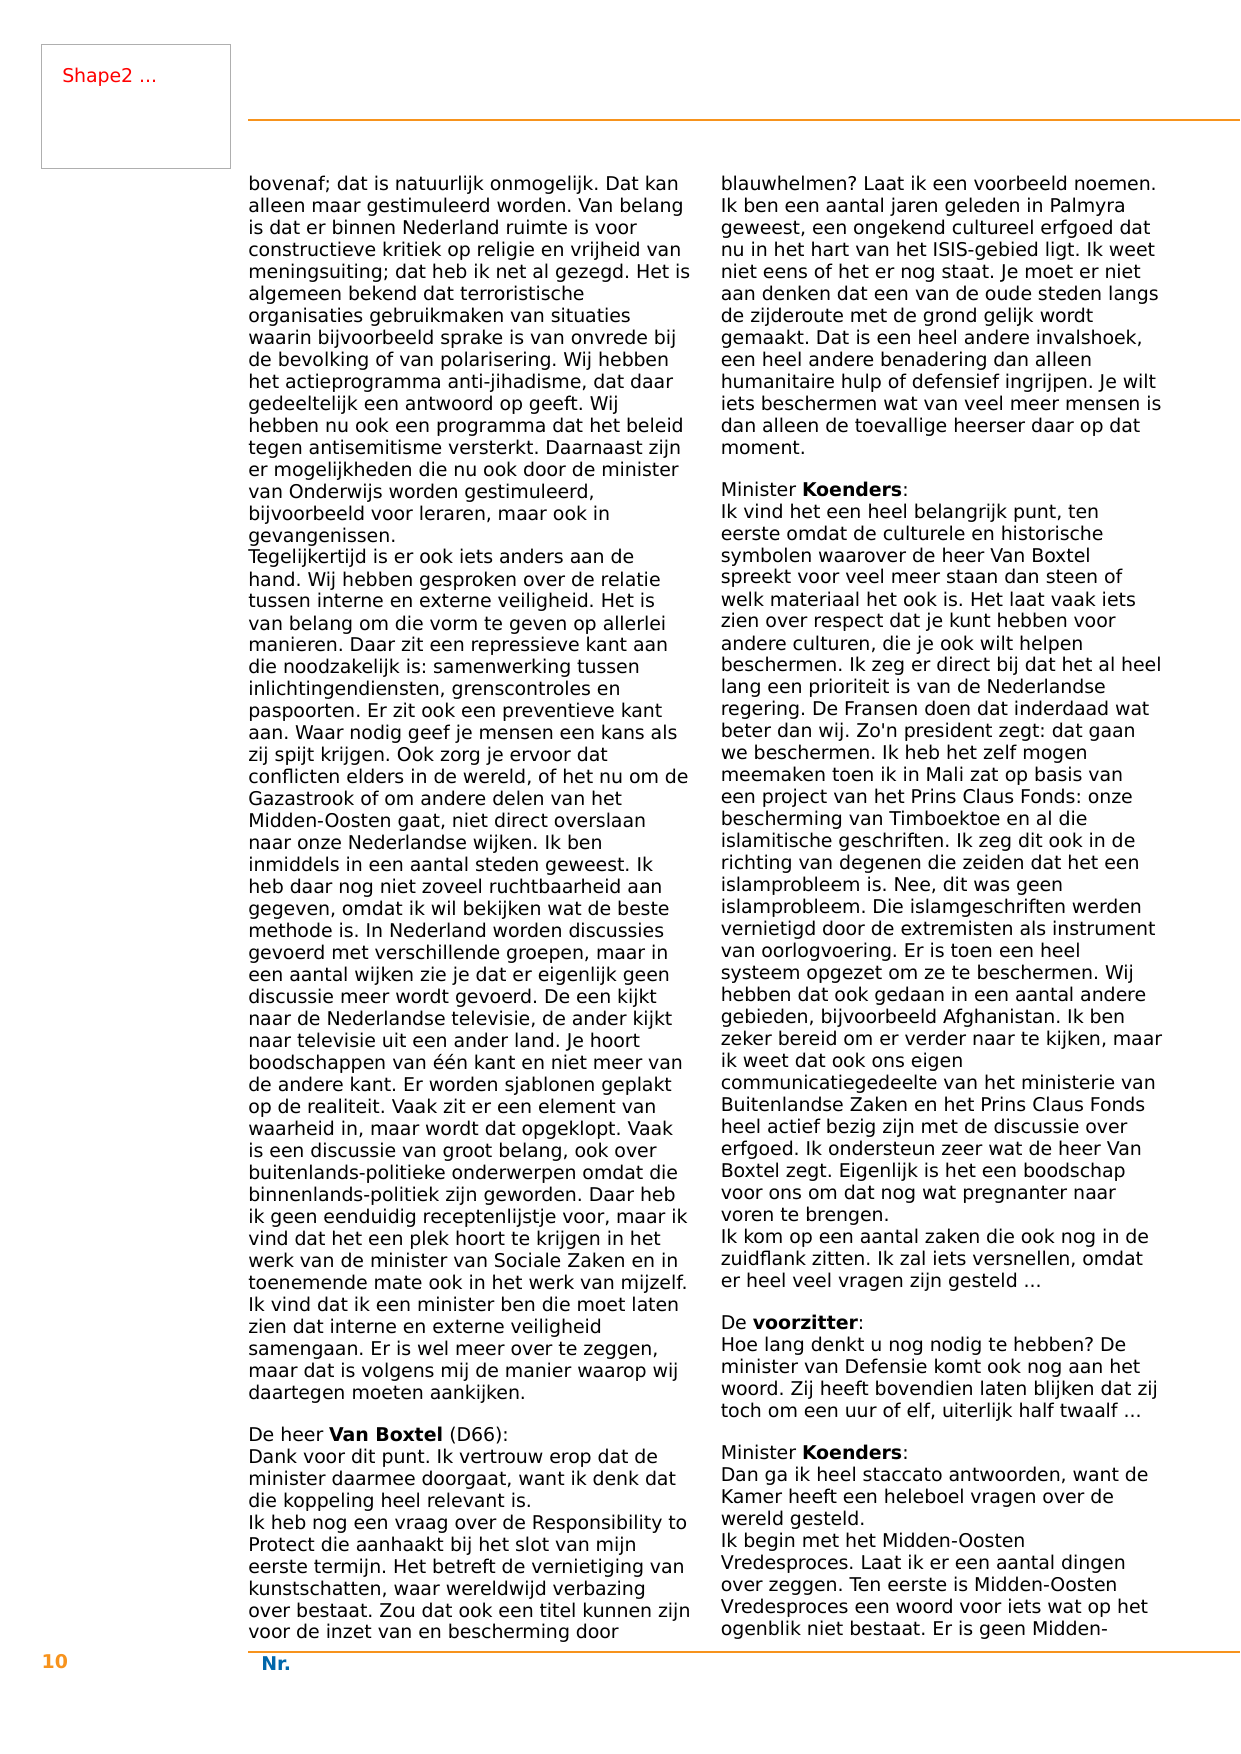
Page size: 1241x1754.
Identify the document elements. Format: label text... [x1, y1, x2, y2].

text Dan ga ik heel staccato antwoorden, want de Kamer heeft een heleboel vragen over de wereld gesteld. [721, 1464, 1163, 1529]
text bovenaf; dat is natuurlijk onmogelijk. Dat kan alleen maar gestimuleerd worden. Van belang is dat er binnen Nederland ruimte is voor constructieve kritiek op religie en vrijheid van meningsuiting; dat heb ik net al gezegd. Het is algemeen bekend dat terroristische organisaties gebruikmaken van situaties waarin bijvoorbeeld sprake is van onvrede bij de bevolking of van polarisering. Wij hebben het actieprogramma anti-jihadisme, dat daar gedeeltelijk een antwoord op geeft. Wij hebben nu ook een programma dat het beleid tegen antisemitisme versterkt. Daarnaast zijn er mogelijkheden die nu ook door de minister van Onderwijs worden gestimuleerd, bijvoorbeeld voor leraren, maar ook in gevangenissen. [248, 173, 691, 546]
text Hoe lang denkt u nog nodig te hebben? De minister van Defensie komt ook nog aan het woord. Zij heeft bovendien laten blijken dat zij toch om een uur of elf, uiterlijk half twaalf ... [721, 1334, 1163, 1422]
text De voorzitter: [721, 1312, 1163, 1334]
text Dank voor dit punt. Ik vertrouw erop dat de minister daarmee doorgaat, want ik denk dat die koppeling heel relevant is. [248, 1446, 691, 1512]
text Ik heb nog een vraag over de Responsibility to Protect die aanhaakt bij het slot van mijn eerste termijn. Het betreft de vernietiging van kunstschatten, waar wereldwijd verbazing over bestaat. Zou dat ook een titel kunnen zijn voor de inzet van en bescherming door [248, 1512, 691, 1643]
text De heer Van Boxtel (D66): [248, 1424, 691, 1446]
text Minister Koenders: [721, 478, 1163, 501]
text Ik vind het een heel belangrijk punt, ten eerste omdat de culturele en historische symbolen waarover de heer Van Boxtel spreekt voor veel meer staan dan steen of welk materiaal het ook is. Het laat vaak iets zien over respect dat je kunt hebben voor andere culturen, die je ook wilt helpen beschermen. Ik zeg er direct bij dat het al heel lang een prioriteit is van de Nederlandse regering. De Fransen doen dat inderdaad wat beter dan wij. Zo'n president zegt: dat gaan we beschermen. Ik heb het zelf mogen meemaken toen ik in Mali zat op basis van een project van het Prins Claus Fonds: onze bescherming van Timboektoe en al die islamitische geschriften. Ik zeg dit ook in de richting van degenen die zeiden dat het een islamprobleem is. Nee, dit was geen islamprobleem. Die islamgeschriften werden vernietigd door de extremisten als instrument van oorlogvoering. Er is toen een heel systeem opgezet om ze te beschermen. Wij hebben dat ook gedaan in een aantal andere gebieden, bijvoorbeeld Afghanistan. Ik ben zeker bereid om er verder naar te kijken, maar ik weet dat ook ons eigen communicatiegedeelte van het ministerie van Buitenlandse Zaken en het Prins Claus Fonds heel actief bezig zijn met de discussie over erfgoed. Ik ondersteun zeer wat de heer Van Boxtel zegt. Eigenlijk is het een boodschap voor ons om dat nog wat pregnanter naar voren te brengen. [721, 501, 1163, 1226]
text Ik kom op een aantal zaken die ook nog in de zuidflank zitten. Ik zal iets versnellen, omdat er heel veel vragen zijn gesteld ... [721, 1226, 1163, 1292]
text blauwhelmen? Laat ik een voorbeeld noemen. Ik ben een aantal jaren geleden in Palmyra geweest, een ongekend cultureel erfgoed dat nu in het hart van het ISIS-gebied ligt. Ik weet niet eens of het er nog staat. Je moet er niet aan denken dat een van de oude steden langs de zijderoute met de grond gelijk wordt gemaakt. Dat is een heel andere invalshoek, een heel andere benadering dan alleen humanitaire hulp of defensief ingrijpen. Je wilt iets beschermen wat van veel meer mensen is dan alleen de toevallige heerser daar op dat moment. [721, 173, 1163, 458]
text Minister Koenders: [721, 1442, 1163, 1464]
text Tegelijkertijd is er ook iets anders aan de hand. Wij hebben gesproken over de relatie tussen interne en externe veiligheid. Het is van belang om die vorm te geven op allerlei manieren. Daar zit een repressieve kant aan die noodzakelijk is: samenwerking tussen inlichtingendiensten, grenscontroles en paspoorten. Er zit ook een preventieve kant aan. Waar nodig geef je mensen een kans als zij spijt krijgen. Ook zorg je ervoor dat conflicten elders in de wereld, of het nu om de Gazastrook of om andere delen van het Midden-Oosten gaat, niet direct overslaan naar onze Nederlandse wijken. Ik ben inmiddels in een aantal steden geweest. Ik heb daar nog niet zoveel ruchtbaarheid aan gegeven, omdat ik wil bekijken wat de beste methode is. In Nederland worden discussies gevoerd met verschillende groepen, maar in een aantal wijken zie je dat er eigenlijk geen discussie meer wordt gevoerd. De een kijkt naar de Nederlandse televisie, de ander kijkt naar televisie uit een ander land. Je hoort boodschappen van één kant en niet meer van de andere kant. Er worden sjablonen geplakt op de realiteit. Vaak zit er een element van waarheid in, maar wordt dat opgeklopt. Vaak is een discussie van groot belang, ook over buitenlands-politieke onderwerpen omdat die binnenlands-politiek zijn geworden. Daar heb ik geen eenduidig receptenlijstje voor, maar ik vind dat het een plek hoort te krijgen in het werk van de minister van Sociale Zaken en in toenemende mate ook in het werk van mijzelf. Ik vind dat ik een minister ben die moet laten zien dat interne en externe veiligheid samengaan. Er is wel meer over te zeggen, maar dat is volgens mij de manier waarop wij daartegen moeten aankijken. [248, 546, 691, 1404]
text Ik begin met het Midden-Oosten Vredesproces. Laat ik er een aantal dingen over zeggen. Ten eerste is Midden-Oosten Vredesproces een woord voor iets wat op het ogenblik niet bestaat. Er is geen Midden- [721, 1529, 1163, 1639]
